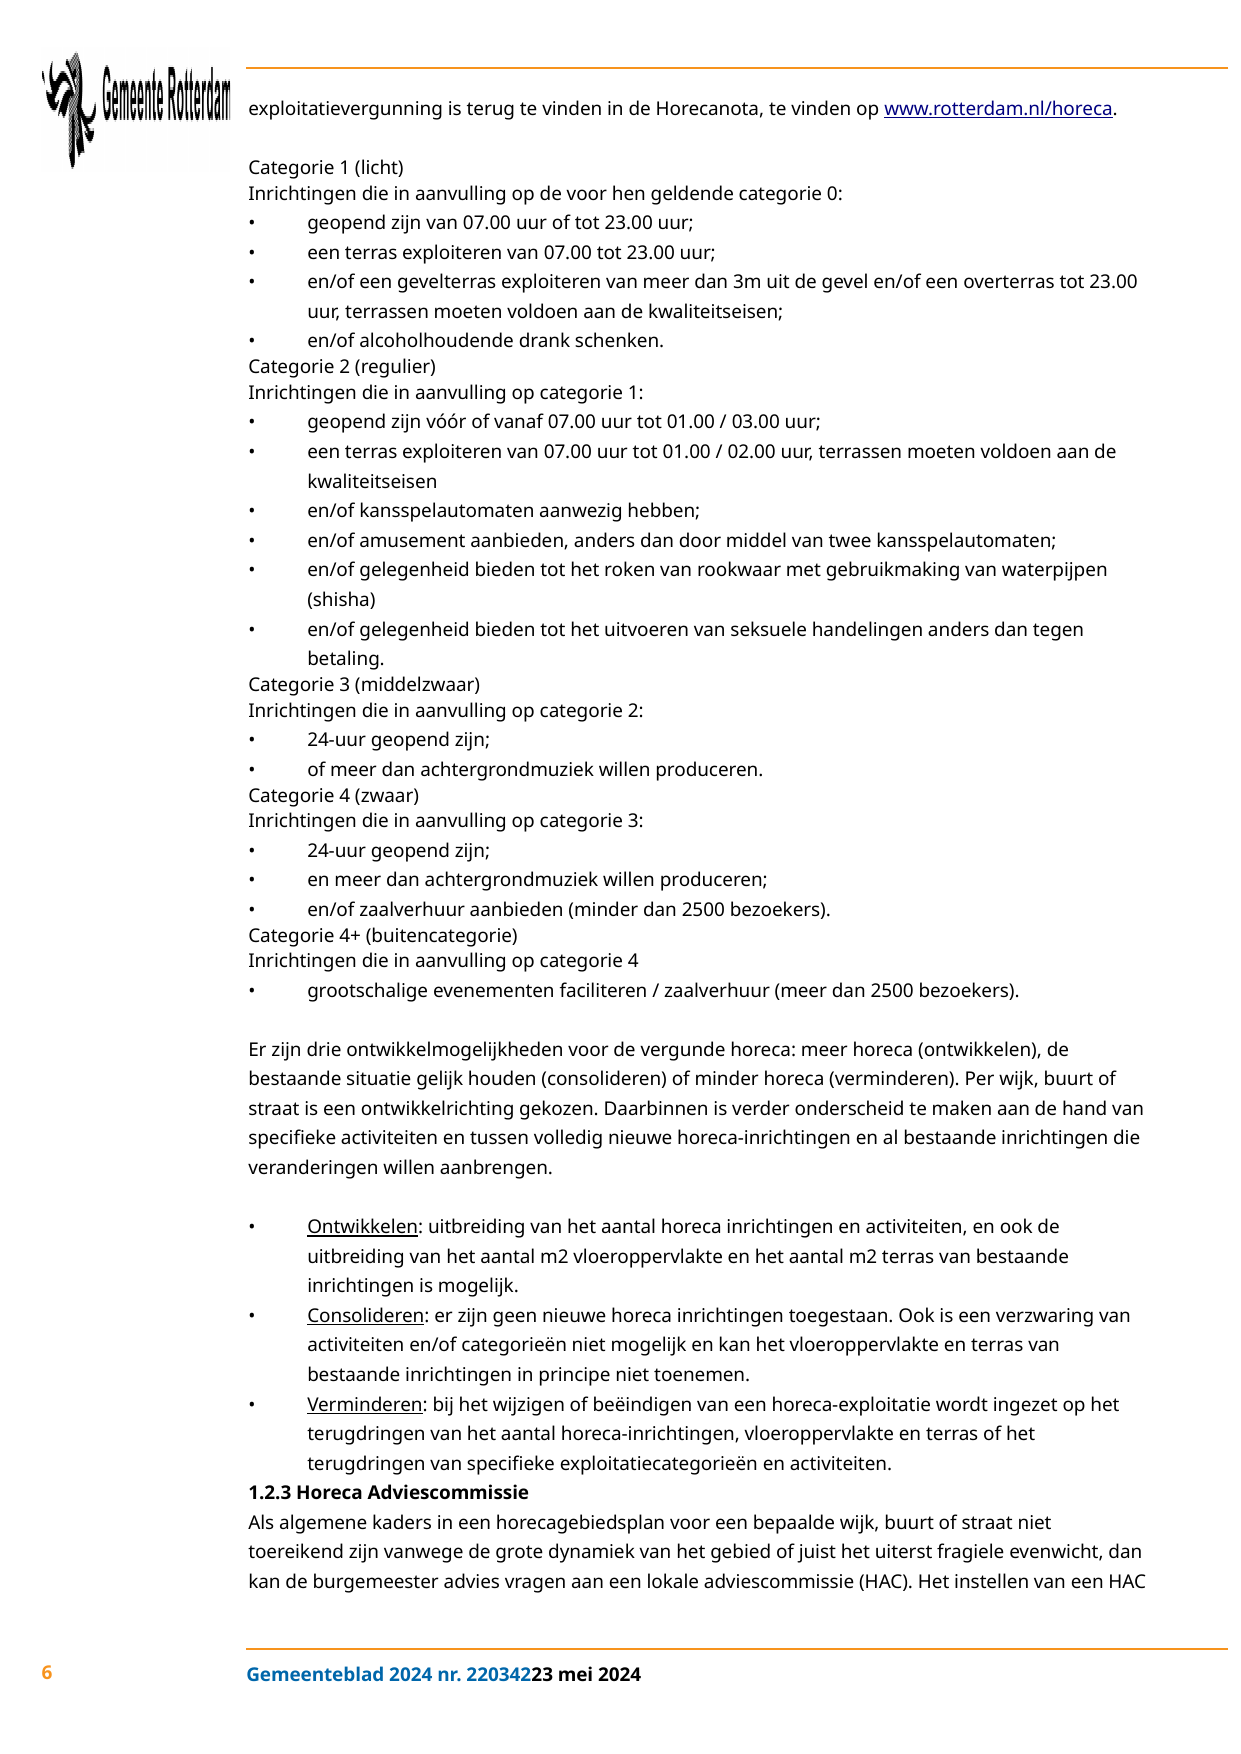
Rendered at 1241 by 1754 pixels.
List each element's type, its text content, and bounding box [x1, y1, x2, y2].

table_cell Inrichtingen die in aanvulling op categorie 1: geopend zijn vóór of vanaf 07.00 uur tot 01.00 / 03.00 uur; een terras exploiteren van 07.00 uur tot 01.00 / 02.00 uur, terrassen moeten voldoen aan de kwaliteitseisen en/of kansspelautomaten aanwezig hebben; en/of amusement aanbieden, anders dan door middel van twee kansspelautomaten; en/of gelegenheid bieden tot het roken van rookwaar met gebruikmaking van waterpijpen (shisha) en/of gelegenheid bieden tot het uitvoeren van seksuele handelingen anders dan tegen betaling. [248, 379, 1152, 671]
table_cell Inrichtingen die in aanvulling op categorie 4 grootschalige evenementen faciliteren / zaalverhuur (meer dan 2500 bezoekers). [248, 948, 1152, 1003]
table_header Categorie 1 (licht) [248, 154, 1152, 180]
list Consolideren: er zijn geen nieuwe horeca inrichtingen toegestaan. Ook is een verzwaring van activiteiten en/of categorieën niet mogelijk en kan het vloeroppervlakte en terras van bestaande inrichtingen in principe niet toenemen. [248, 1302, 1152, 1387]
picture [41, 47, 231, 172]
table_cell Categorie 4 (zwaar) [248, 782, 1152, 807]
text Er zijn drie ontwikkelmogelijkheden voor de vergunde horeca: meer horeca (ontwikkelen), de bestaande situatie gelijk houden (consolideren) of minder horeca (verminderen). Per wijk, buurt of straat is een ontwikkelrichting gekozen. Daarbinnen is verder onderscheid te maken aan de hand van specifieke activiteiten en tussen volledig nieuwe horeca-inrichtingen en al bestaande inrichtingen die veranderingen willen aanbrengen. [248, 1036, 1152, 1180]
table_cell Inrichtingen die in aanvulling op categorie 3: 24-uur geopend zijn; en meer dan achtergrondmuziek willen produceren; en/of zaalverhuur aanbieden (minder dan 2500 bezoekers). [248, 808, 1152, 922]
list Verminderen: bij het wijzigen of beëindigen van een horeca-exploitatie wordt ingezet op het terugdringen van het aantal horeca-inrichtingen, vloeroppervlakte en terras of het terugdringen van specifieke exploitatiecategorieën en activiteiten. [248, 1391, 1152, 1476]
table_cell Inrichtingen die in aanvulling op categorie 2: 24-uur geopend zijn; of meer dan achtergrondmuziek willen produceren. [248, 697, 1152, 782]
text exploitatievergunning is terug te vinden in de Horecanota, te vinden op www.rotterdam.nl/horeca. [248, 95, 1152, 121]
text 1.2.3 Horeca Adviescommissie [248, 1479, 1152, 1505]
table_cell Categorie 3 (middelzwaar) [248, 671, 1152, 697]
table_cell Categorie 4+ (buitencategorie) [248, 922, 1152, 948]
table_cell Inrichtingen die in aanvulling op de voor hen geldende categorie 0: geopend zijn van 07.00 uur of tot 23.00 uur; een terras exploiteren van 07.00 tot 23.00 uur; en/of een gevelterras exploiteren van meer dan 3m uit de gevel en/of een overterras tot 23.00 uur, terrassen moeten voldoen aan de kwaliteitseisen; en/of alcoholhoudende drank schenken. [248, 180, 1152, 353]
text Als algemene kaders in een horecagebiedsplan voor een bepaalde wijk, buurt of straat niet toereikend zijn vanwege de grote dynamiek van het gebied of juist het uiterst fragiele evenwicht, dan kan de burgemeester advies vragen aan een lokale adviescommissie (HAC). Het instellen van een HAC [248, 1509, 1152, 1594]
table_cell Categorie 2 (regulier) [248, 354, 1152, 379]
list Ontwikkelen: uitbreiding van het aantal horeca inrichtingen en activiteiten, en ook de uitbreiding van het aantal m2 vloeroppervlakte en het aantal m2 terras van bestaande inrichtingen is mogelijk. [248, 1213, 1152, 1298]
